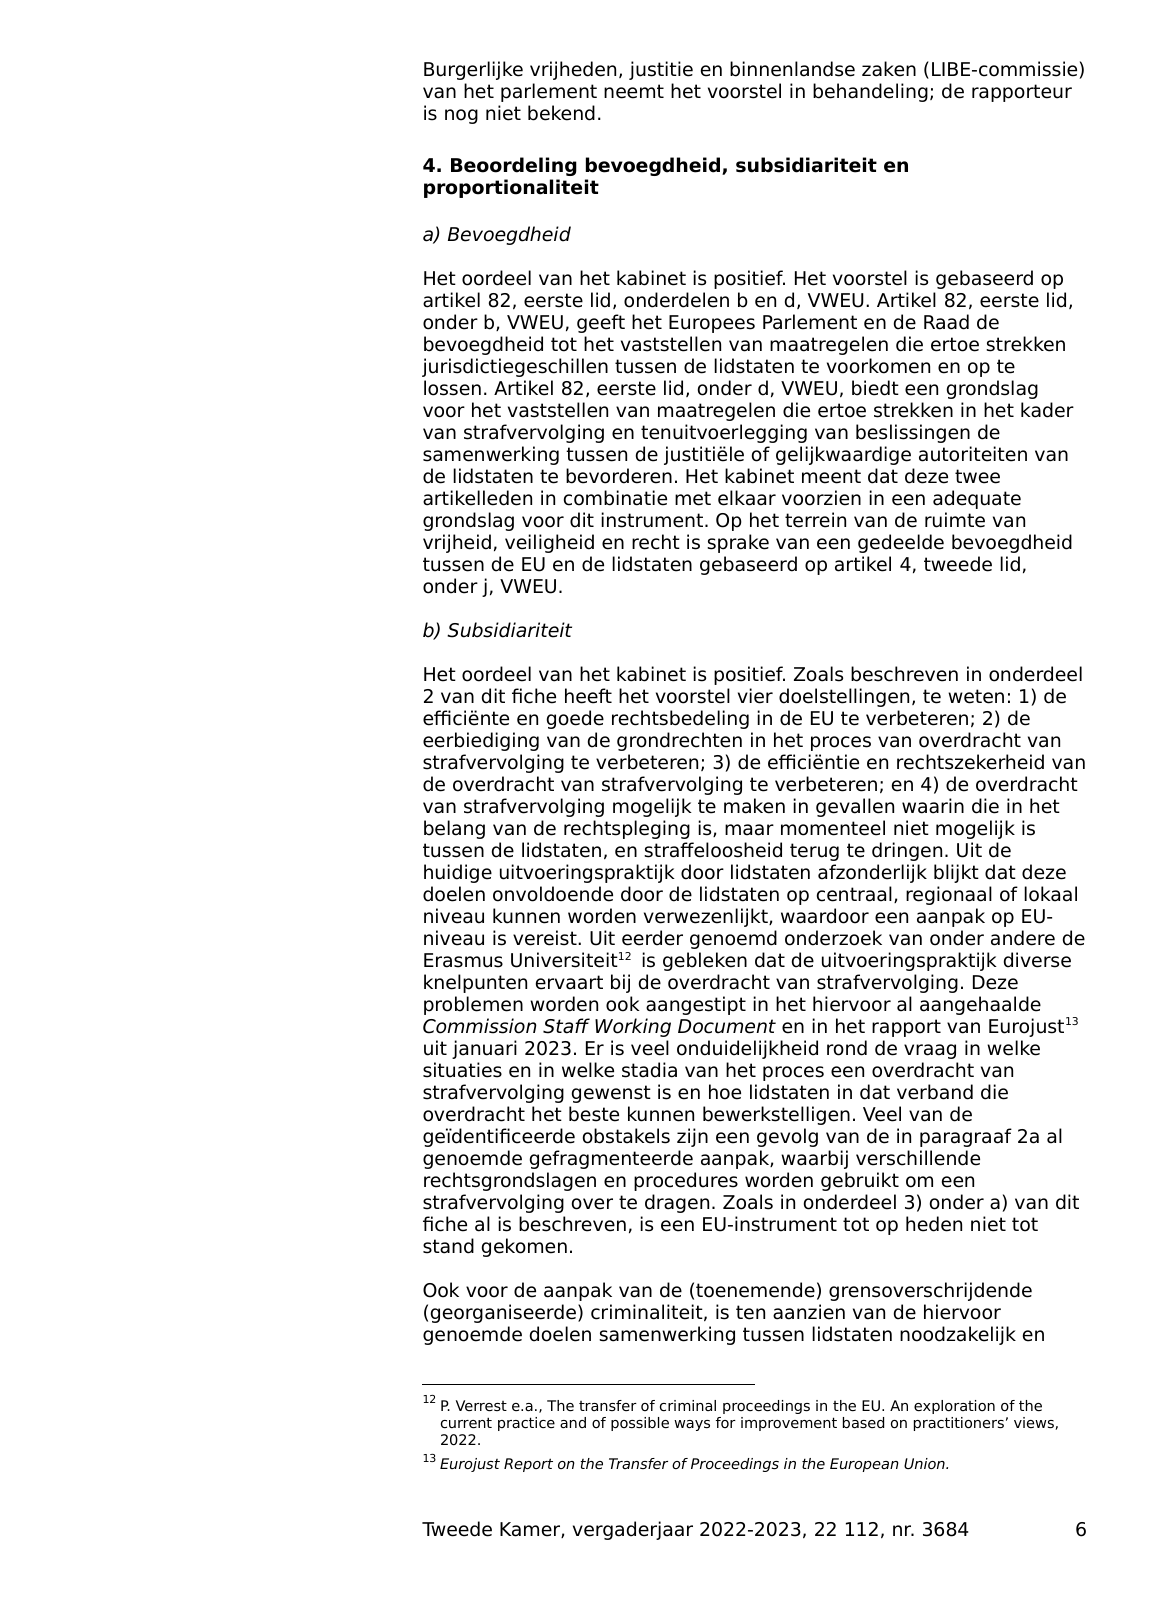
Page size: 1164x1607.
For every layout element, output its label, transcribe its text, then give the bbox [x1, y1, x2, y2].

text P. Verrest e.a., The transfer of criminal proceedings in the EU. An exploration of the current practice and of possible ways for improvement based on practitioners’ views, 2022. [422, 1393, 1087, 1449]
subtitle 4. Beoordeling bevoegdheid, subsidiariteit en proportionaliteit [422, 155, 1087, 199]
subtitle b) Subsidiariteit [422, 620, 1087, 642]
subtitle a) Bevoegdheid [422, 224, 1087, 246]
text Het oordeel van het kabinet is positief. Zoals beschreven in onderdeel 2 van dit fiche heeft het voorstel vier doelstellingen, te weten: 1) de efficiënte en goede rechtsbedeling in de EU te verbeteren; 2) de eerbiediging van de grondrechten in het proces van overdracht van strafvervolging te verbeteren; 3) de efficiëntie en rechtszekerheid van de overdracht van strafvervolging te verbeteren; en 4) de overdracht van strafvervolging mogelijk te maken in gevallen waarin die in het belang van de rechtspleging is, maar momenteel niet mogelijk is tussen de lidstaten, en straffeloosheid terug te dringen. Uit de huidige uitvoeringspraktijk door lidstaten afzonderlijk blijkt dat deze doelen onvoldoende door de lidstaten op centraal, regionaal of lokaal niveau kunnen worden verwezenlijkt, waardoor een aanpak op EU-niveau is vereist. Uit eerder genoemd onderzoek van onder andere de Erasmus Universiteit is gebleken dat de uitvoeringspraktijk diverse knelpunten ervaart bij de overdracht van strafvervolging. Deze problemen worden ook aangestipt in het hiervoor al aangehaalde Commission Staff Working Document en in het rapport van Eurojust uit januari 2023. Er is veel onduidelijkheid rond de vraag in welke situaties en in welke stadia van het proces een overdracht van strafvervolging gewenst is en hoe lidstaten in dat verband die overdracht het beste kunnen bewerkstelligen. Veel van de geïdentificeerde obstakels zijn een gevolg van de in paragraaf 2a al genoemde gefragmenteerde aanpak, waarbij verschillende rechtsgrondslagen en procedures worden gebruikt om een strafvervolging over te dragen. Zoals in onderdeel 3) onder a) van dit fiche al is beschreven, is een EU-instrument tot op heden niet tot stand gekomen. [422, 664, 1087, 1258]
text Eurojust Report on the Transfer of Proceedings in the European Union. [422, 1452, 1087, 1474]
text Het oordeel van het kabinet is positief. Het voorstel is gebaseerd op artikel 82, eerste lid, onderdelen b en d, VWEU. Artikel 82, eerste lid, onder b, VWEU, geeft het Europees Parlement en de Raad de bevoegdheid tot het vaststellen van maatregelen die ertoe strekken jurisdictiegeschillen tussen de lidstaten te voorkomen en op te lossen. Artikel 82, eerste lid, onder d, VWEU, biedt een grondslag voor het vaststellen van maatregelen die ertoe strekken in het kader van strafvervolging en tenuitvoerlegging van beslissingen de samenwerking tussen de justitiële of gelijkwaardige autoriteiten van de lidstaten te bevorderen. Het kabinet meent dat deze twee artikelleden in combinatie met elkaar voorzien in een adequate grondslag voor dit instrument. Op het terrein van de ruimte van vrijheid, veiligheid en recht is sprake van een gedeelde bevoegdheid tussen de EU en de lidstaten gebaseerd op artikel 4, tweede lid, onder j, VWEU. [422, 268, 1087, 598]
text Burgerlijke vrijheden, justitie en binnenlandse zaken (LIBE-commissie) van het parlement neemt het voorstel in behandeling; de rapporteur is nog niet bekend. [422, 59, 1087, 125]
text Ook voor de aanpak van de (toenemende) grensoverschrijdende (georganiseerde) criminaliteit, is ten aanzien van de hiervoor genoemde doelen samenwerking tussen lidstaten noodzakelijk en [422, 1280, 1087, 1346]
